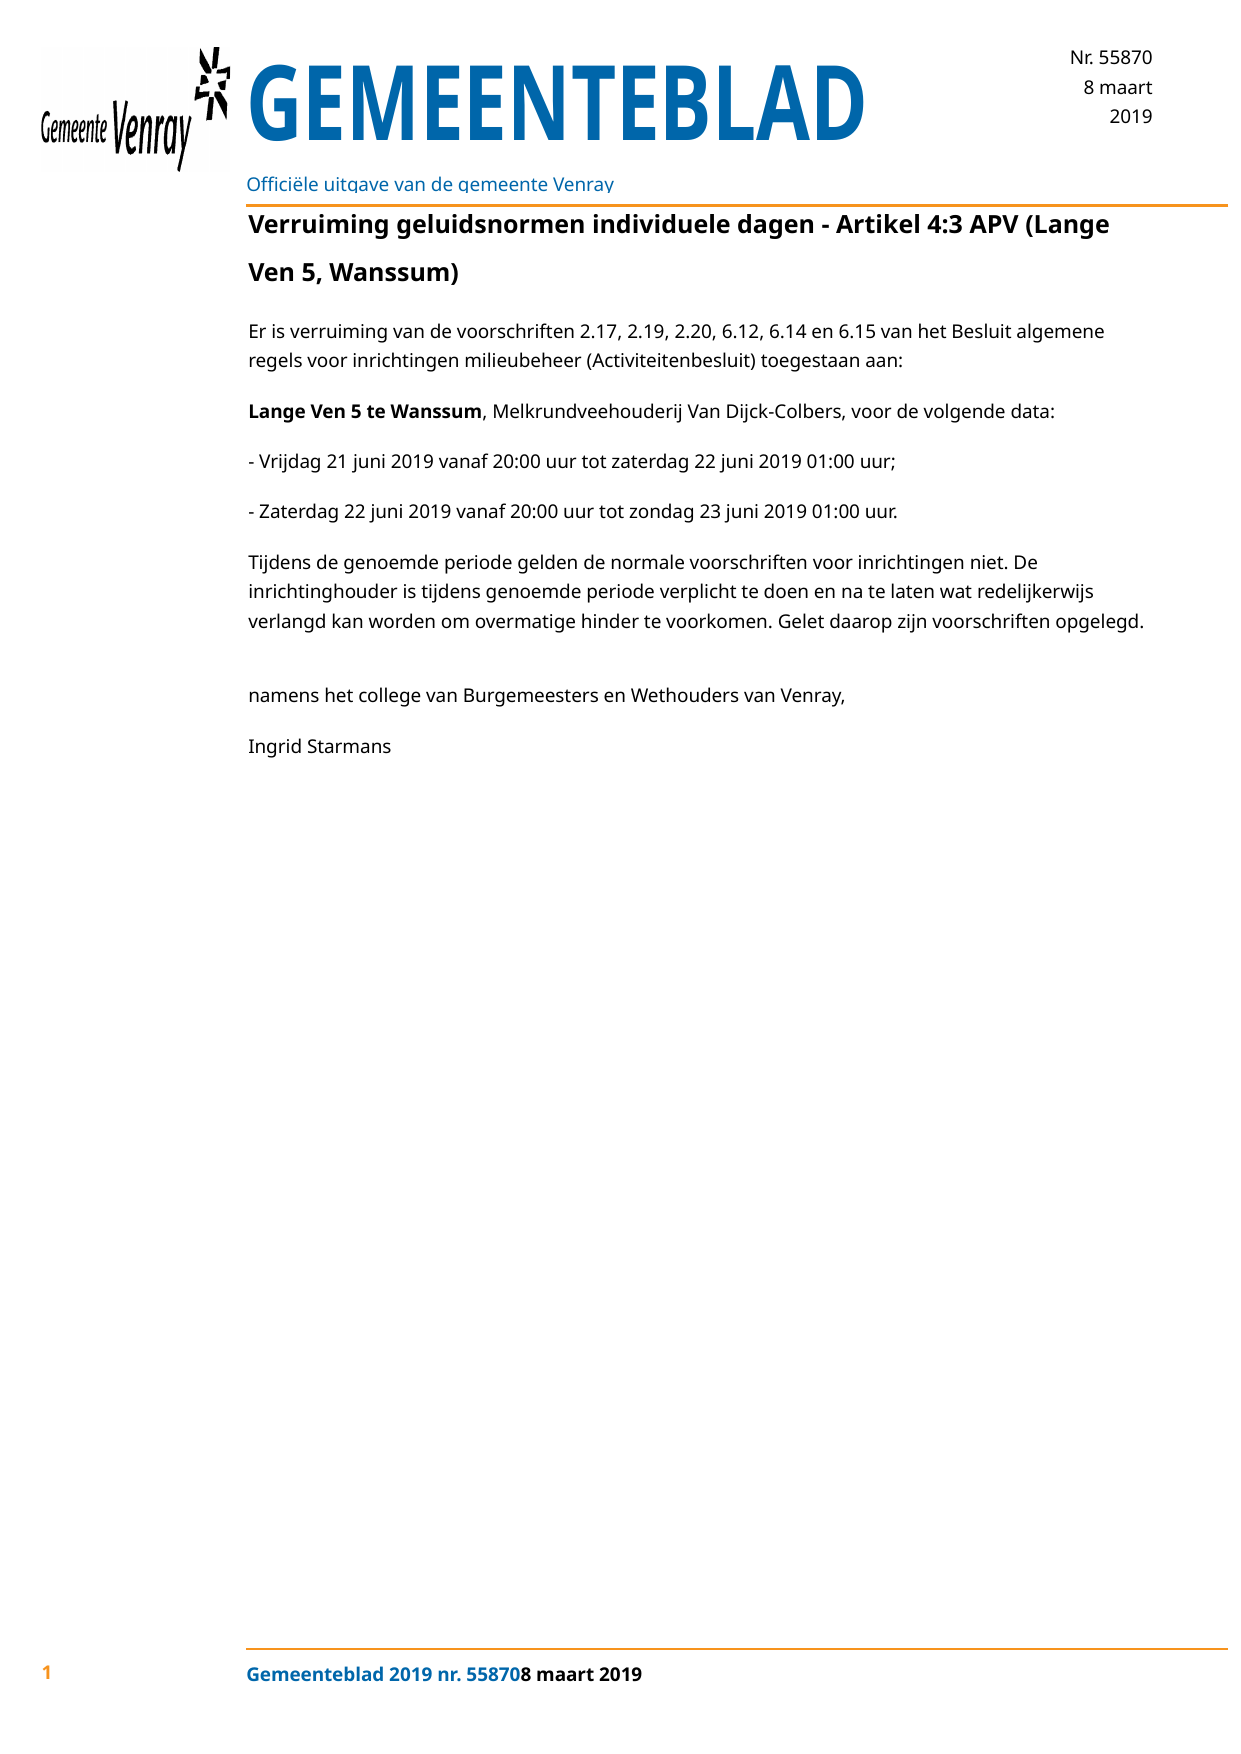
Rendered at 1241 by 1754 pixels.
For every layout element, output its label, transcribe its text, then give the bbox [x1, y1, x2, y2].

text Lange Ven 5 te Wanssum, Melkrundveehouderij Van Dijck-Colbers, voor de volgende data: [248, 398, 1152, 424]
text - Zaterdag 22 juni 2019 vanaf 20:00 uur tot zondag 23 juni 2019 01:00 uur. [248, 499, 1152, 524]
text Er is verruiming van de voorschriften 2.17, 2.19, 2.20, 6.12, 6.14 en 6.15 van het Besluit algemene regels voor inrichtingen milieubeheer (Activiteitenbesluit) toegestaan aan: [248, 318, 1152, 373]
text Tijdens de genoemde periode gelden de normale voorschriften voor inrichtingen niet. De inrichtinghouder is tijdens genoemde periode verplicht te doen en na te laten wat redelijkerwijs verlangd kan worden om overmatige hinder te voorkomen. Gelet daarop zijn voorschriften opgelegd. [248, 549, 1152, 634]
text Verruiming geluidsnormen individuele dagen - Artikel 4:3 APV (Lange Ven 5, Wanssum) [248, 207, 1152, 288]
text - Vrijdag 21 juni 2019 vanaf 20:00 uur tot zaterdag 22 juni 2019 01:00 uur; [248, 448, 1152, 474]
text Ingrid Starmans [248, 733, 1152, 759]
text namens het college van Burgemeesters en Wethouders van Venray, [248, 682, 1152, 708]
picture [41, 47, 231, 172]
